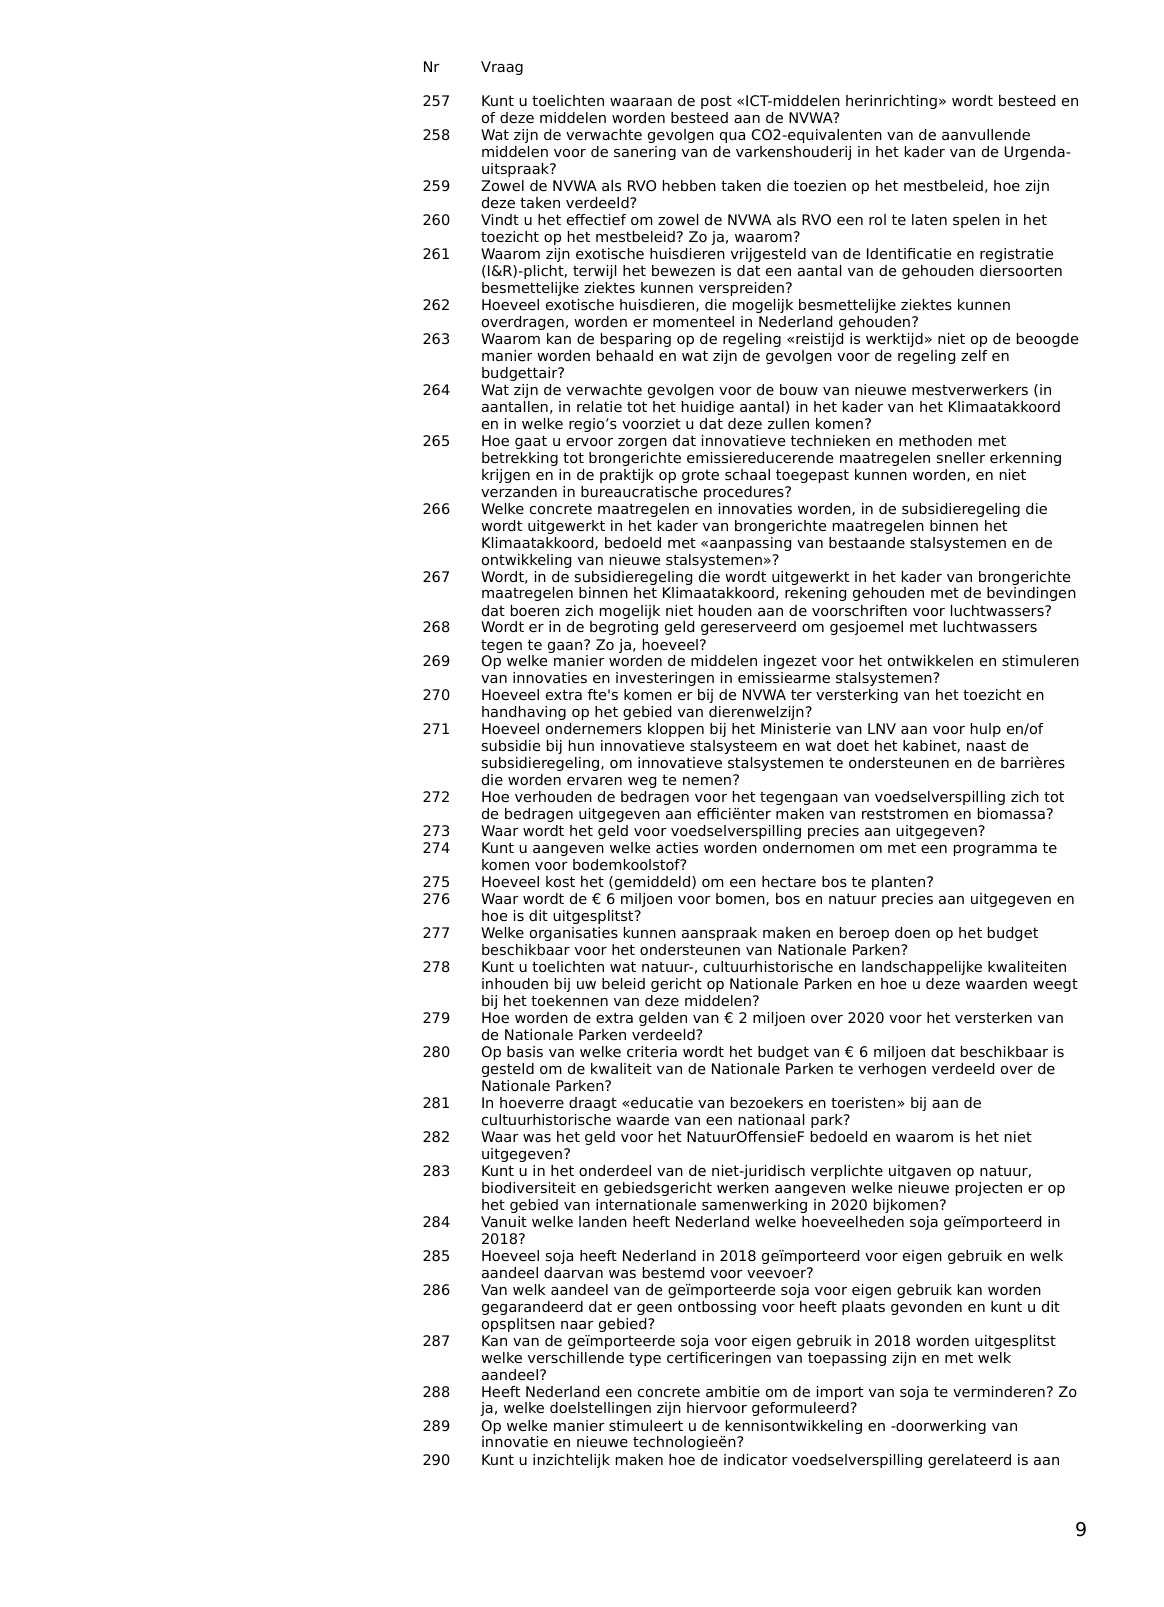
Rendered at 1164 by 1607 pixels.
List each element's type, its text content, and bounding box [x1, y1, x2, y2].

table_cell Wordt, in de subsidieregeling die wordt uitgewerkt in het kader van brongerichte maatregelen binnen het Klimaatakkoord, rekening gehouden met de bevindingen dat boeren zich mogelijk niet houden aan de voorschriften voor luchtwassers? [475, 569, 1087, 619]
table_cell 268 [422, 619, 475, 653]
table_cell 283 [422, 1163, 475, 1214]
table_cell 265 [422, 433, 475, 501]
table_cell Vindt u het effectief om zowel de NVWA als RVO een rol te laten spelen in het toezicht op het mestbeleid? Zo ja, waarom? [475, 212, 1087, 246]
table_cell 279 [422, 1010, 475, 1044]
table_cell 286 [422, 1282, 475, 1332]
table_cell Kunt u inzichtelijk maken hoe de indicator voedselverspilling gerelateerd is aan [475, 1451, 1087, 1468]
table_cell 264 [422, 382, 475, 433]
table_cell Van welk aandeel van de geïmporteerde soja voor eigen gebruik kan worden gegarandeerd dat er geen ontbossing voor heeft plaats gevonden en kunt u dit opsplitsen naar gebied? [475, 1282, 1087, 1332]
table_cell Hoeveel exotische huisdieren, die mogelijk besmettelijke ziektes kunnen overdragen, worden er momenteel in Nederland gehouden? [475, 297, 1087, 331]
table_cell 258 [422, 127, 475, 178]
table_cell Wat zijn de verwachte gevolgen qua CO2-equivalenten van de aanvullende middelen voor de sanering van de varkenshouderij in het kader van de Urgenda-uitspraak? [475, 127, 1087, 178]
table_cell 288 [422, 1384, 475, 1417]
table_cell Waar was het geld voor het NatuurOffensieF bedoeld en waarom is het niet uitgegeven? [475, 1129, 1087, 1163]
table_cell 262 [422, 297, 475, 331]
table_cell 284 [422, 1214, 475, 1248]
table_cell 271 [422, 721, 475, 789]
table_cell [422, 76, 475, 93]
table_cell Waarom kan de besparing op de regeling «reistijd is werktijd» niet op de beoogde manier worden behaald en wat zijn de gevolgen voor de regeling zelf en budgettair? [475, 331, 1087, 382]
table_cell In hoeverre draagt «educatie van bezoekers en toeristen» bij aan de cultuurhistorische waarde van een nationaal park? [475, 1095, 1087, 1129]
table_cell 266 [422, 501, 475, 568]
table_cell 257 [422, 93, 475, 127]
table_cell Hoeveel soja heeft Nederland in 2018 geïmporteerd voor eigen gebruik en welk aandeel daarvan was bestemd voor veevoer? [475, 1248, 1087, 1282]
table_cell 290 [422, 1451, 475, 1468]
table_cell 267 [422, 569, 475, 619]
table_cell 273 [422, 823, 475, 840]
table_cell Welke concrete maatregelen en innovaties worden, in de subsidieregeling die wordt uitgewerkt in het kader van brongerichte maatregelen binnen het Klimaatakkoord, bedoeld met «aanpassing van bestaande stalsystemen en de ontwikkeling van nieuwe stalsystemen»? [475, 501, 1087, 568]
table_header Vraag [475, 59, 1087, 76]
table_cell 287 [422, 1333, 475, 1383]
table_cell Zowel de NVWA als RVO hebben taken die toezien op het mestbeleid, hoe zijn deze taken verdeeld? [475, 178, 1087, 212]
table_cell 270 [422, 687, 475, 721]
table_header Nr [422, 59, 475, 76]
table_cell 285 [422, 1248, 475, 1282]
table_cell 260 [422, 212, 475, 246]
table_cell 280 [422, 1044, 475, 1095]
table_cell Waarom zijn exotische huisdieren vrijgesteld van de Identificatie en registratie (I&R)-plicht, terwijl het bewezen is dat een aantal van de gehouden diersoorten besmettelijke ziektes kunnen verspreiden? [475, 246, 1087, 297]
table_cell 281 [422, 1095, 475, 1129]
table_cell Wat zijn de verwachte gevolgen voor de bouw van nieuwe mestverwerkers (in aantallen, in relatie tot het huidige aantal) in het kader van het Klimaatakkoord en in welke regio’s voorziet u dat deze zullen komen? [475, 382, 1087, 433]
table_cell 263 [422, 331, 475, 382]
table_cell 276 [422, 891, 475, 925]
table_cell Hoeveel extra fte's komen er bij de NVWA ter versterking van het toezicht en handhaving op het gebied van dierenwelzijn? [475, 687, 1087, 721]
table_cell Hoeveel kost het (gemiddeld) om een hectare bos te planten? [475, 874, 1087, 891]
table_cell 272 [422, 789, 475, 823]
table_cell [475, 76, 1087, 93]
table_cell 282 [422, 1129, 475, 1163]
table_cell 269 [422, 653, 475, 687]
table_cell Kunt u in het onderdeel van de niet-juridisch verplichte uitgaven op natuur, biodiversiteit en gebiedsgericht werken aangeven welke nieuwe projecten er op het gebied van internationale samenwerking in 2020 bijkomen? [475, 1163, 1087, 1214]
table_cell Hoe verhouden de bedragen voor het tegengaan van voedselverspilling zich tot de bedragen uitgegeven aan efficiënter maken van reststromen en biomassa? [475, 789, 1087, 823]
table_cell Waar wordt het geld voor voedselverspilling precies aan uitgegeven? [475, 823, 1087, 840]
table_cell Kan van de geïmporteerde soja voor eigen gebruik in 2018 worden uitgesplitst welke verschillende type certificeringen van toepassing zijn en met welk aandeel? [475, 1333, 1087, 1383]
table_cell 289 [422, 1418, 475, 1451]
table_cell 274 [422, 840, 475, 874]
table_cell 277 [422, 925, 475, 959]
table_cell Kunt u toelichten waaraan de post «ICT-middelen herinrichting» wordt besteed en of deze middelen worden besteed aan de NVWA? [475, 93, 1087, 127]
table_cell 278 [422, 959, 475, 1010]
table_cell Op basis van welke criteria wordt het budget van € 6 miljoen dat beschikbaar is gesteld om de kwaliteit van de Nationale Parken te verhogen verdeeld over de Nationale Parken? [475, 1044, 1087, 1095]
table_cell Welke organisaties kunnen aanspraak maken en beroep doen op het budget beschikbaar voor het ondersteunen van Nationale Parken? [475, 925, 1087, 959]
table_cell 261 [422, 246, 475, 297]
table_cell Heeft Nederland een concrete ambitie om de import van soja te verminderen? Zo ja, welke doelstellingen zijn hiervoor geformuleerd? [475, 1384, 1087, 1417]
table_cell Waar wordt de € 6 miljoen voor bomen, bos en natuur precies aan uitgegeven en hoe is dit uitgesplitst? [475, 891, 1087, 925]
table_cell Kunt u toelichten wat natuur-, cultuurhistorische en landschappelijke kwaliteiten inhouden bij uw beleid gericht op Nationale Parken en hoe u deze waarden weegt bij het toekennen van deze middelen? [475, 959, 1087, 1010]
table_cell Op welke manier worden de middelen ingezet voor het ontwikkelen en stimuleren van innovaties en investeringen in emissiearme stalsystemen? [475, 653, 1087, 687]
table_cell 275 [422, 874, 475, 891]
table_cell Hoe worden de extra gelden van € 2 miljoen over 2020 voor het versterken van de Nationale Parken verdeeld? [475, 1010, 1087, 1044]
table_cell Vanuit welke landen heeft Nederland welke hoeveelheden soja geïmporteerd in 2018? [475, 1214, 1087, 1248]
table_cell Kunt u aangeven welke acties worden ondernomen om met een programma te komen voor bodemkoolstof? [475, 840, 1087, 874]
table_cell Op welke manier stimuleert u de kennisontwikkeling en -doorwerking van innovatie en nieuwe technologieën? [475, 1418, 1087, 1451]
table_cell Wordt er in de begroting geld gereserveerd om gesjoemel met luchtwassers tegen te gaan? Zo ja, hoeveel? [475, 619, 1087, 653]
table_cell Hoeveel ondernemers kloppen bij het Ministerie van LNV aan voor hulp en/of subsidie bij hun innovatieve stalsysteem en wat doet het kabinet, naast de subsidieregeling, om innovatieve stalsystemen te ondersteunen en de barrières die worden ervaren weg te nemen? [475, 721, 1087, 789]
table_cell 259 [422, 178, 475, 212]
table_cell Hoe gaat u ervoor zorgen dat innovatieve technieken en methoden met betrekking tot brongerichte emissiereducerende maatregelen sneller erkenning krijgen en in de praktijk op grote schaal toegepast kunnen worden, en niet verzanden in bureaucratische procedures? [475, 433, 1087, 501]
